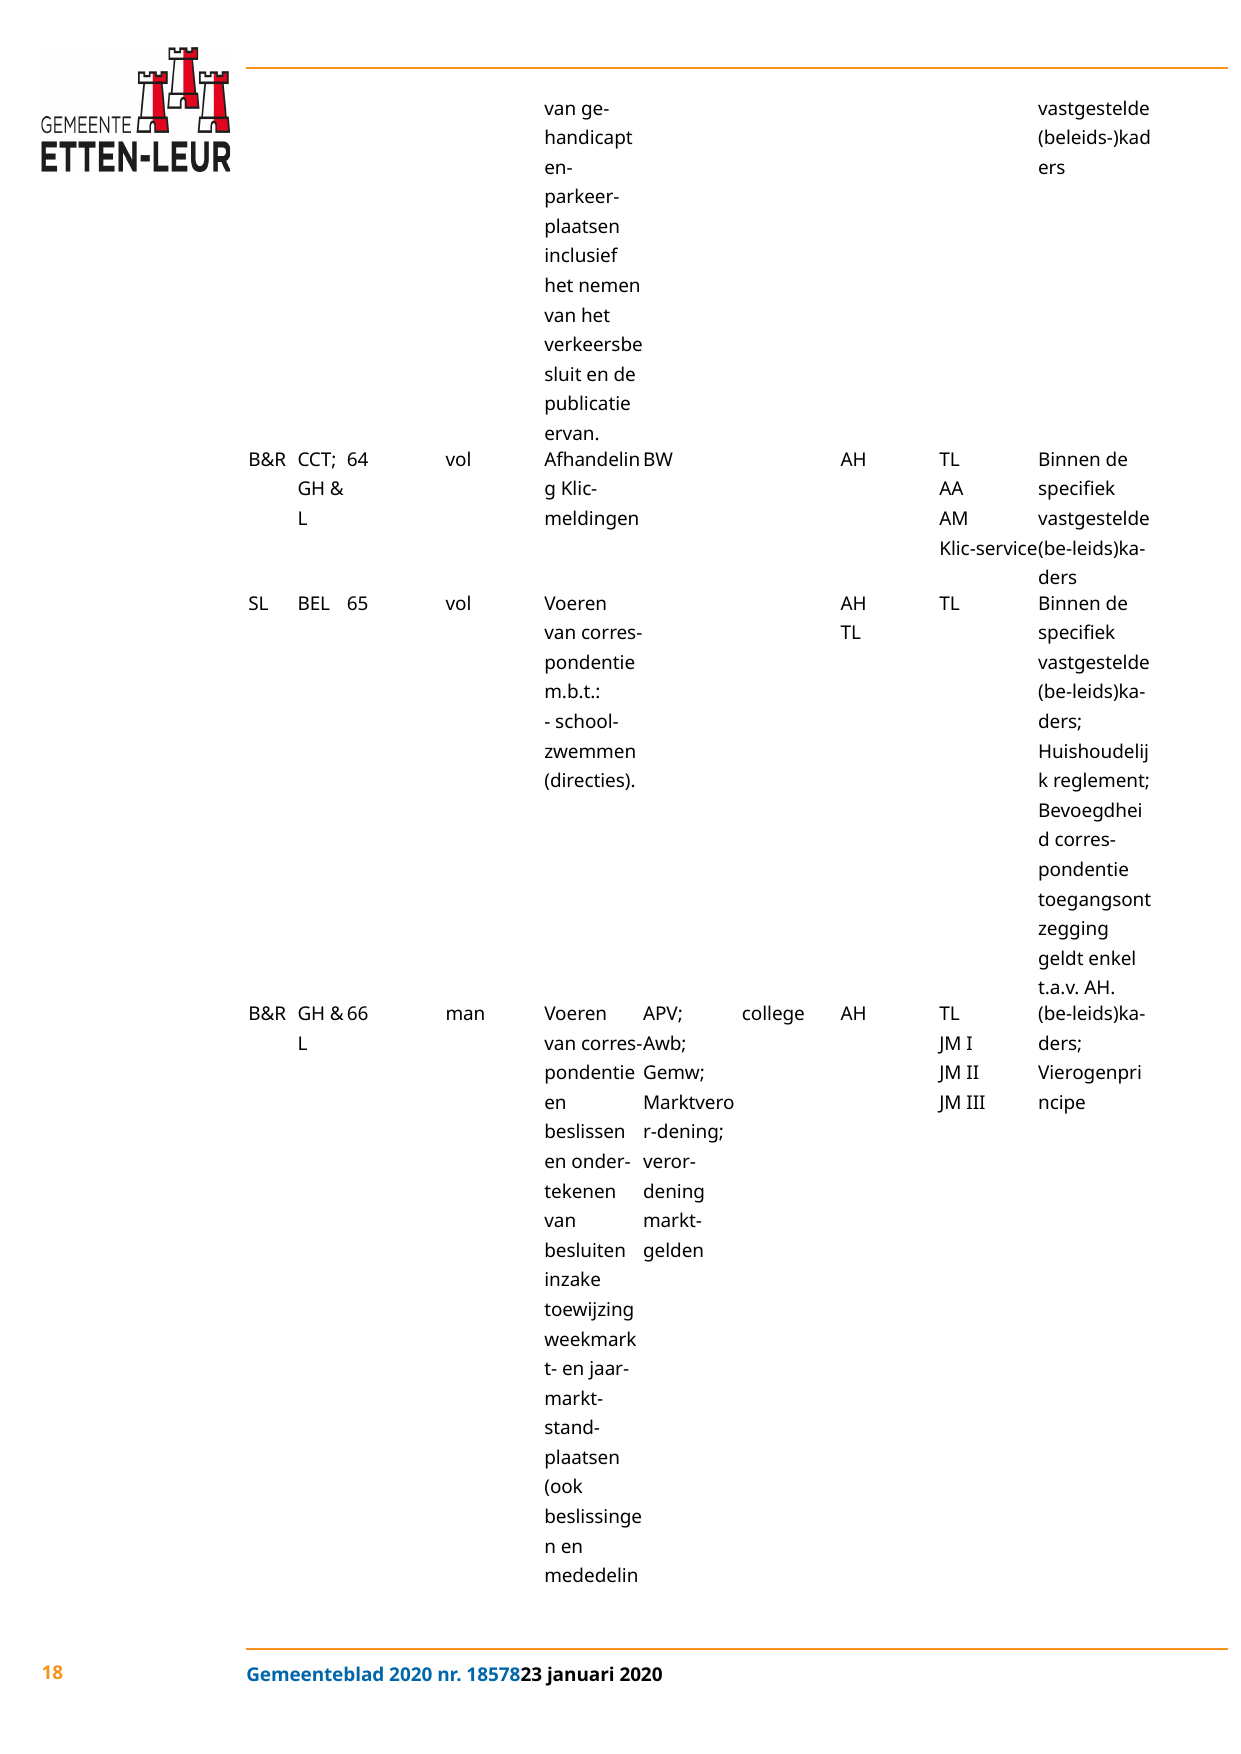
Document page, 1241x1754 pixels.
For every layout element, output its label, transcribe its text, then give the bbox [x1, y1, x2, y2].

table_cell APV; Awb; Gemw; Marktveror-dening; veror-dening markt-gelden [643, 1000, 742, 1588]
table_cell Binnen de specifiek vastgestelde (be-leids)ka-ders; Huishoudelijk reglement; Bevoegdheid corres-pondentie toegangsontzegging geldt enkel t.a.v. AH. [1038, 590, 1152, 1000]
table_cell [396, 1000, 445, 1588]
table_cell [742, 590, 840, 1000]
table_cell B&R [248, 1000, 297, 1588]
table_cell [396, 446, 445, 590]
table_cell van ge-handicapten-parkeer-plaatsen inclusief het nemen van het verkeersbesluit en de publicatie ervan. [544, 95, 643, 446]
table_cell BEL [297, 590, 347, 1000]
table_cell [347, 95, 396, 446]
table_cell CCT; GH & L [297, 446, 347, 590]
picture [41, 47, 231, 172]
table_cell [840, 95, 939, 446]
table_cell Binnen de specifiek vastgestelde (be-leids)ka-ders [1038, 446, 1152, 590]
table_cell man [445, 1000, 544, 1588]
table_cell BW [643, 446, 742, 590]
table_cell [445, 95, 544, 446]
table_cell [643, 95, 742, 446]
table_cell [742, 446, 840, 590]
table_cell [939, 95, 1038, 446]
table_cell TL [939, 590, 1038, 1000]
table_cell vol [445, 590, 544, 1000]
table_cell [297, 95, 347, 446]
table_cell GH & L [297, 1000, 347, 1588]
table_cell [248, 95, 297, 446]
table_cell AH TL [840, 590, 939, 1000]
table_cell AH [840, 1000, 939, 1588]
table_cell Voeren van corres-pondentie en beslissen en onder-tekenen van besluiten inzake toewijzing weekmarkt- en jaar-markt-stand-plaatsen (ook beslissingen en mededelin [544, 1000, 643, 1588]
table_cell 65 [347, 590, 396, 1000]
table_cell TL JM I JM II JM III [939, 1000, 1038, 1588]
table_cell vol [445, 446, 544, 590]
table_cell (be-leids)ka-ders; Vierogenprincipe [1038, 1000, 1152, 1588]
table_cell B&R [248, 446, 297, 590]
table_cell Afhandeling Klic-meldingen [544, 446, 643, 590]
table_cell SL [248, 590, 297, 1000]
table_cell 64 [347, 446, 396, 590]
table_cell AH [840, 446, 939, 590]
table_cell college [742, 1000, 840, 1588]
table_cell [396, 590, 445, 1000]
table_cell [643, 590, 742, 1000]
table_cell vastgestelde (beleids-)kaders [1038, 95, 1152, 446]
table_cell [396, 95, 445, 446]
table_cell Voeren van corres-pondentie m.b.t.: - school-zwemmen (directies). [544, 590, 643, 1000]
table_cell [742, 95, 840, 446]
table_cell 66 [347, 1000, 396, 1588]
table_cell TL AA AM Klic-service [939, 446, 1038, 590]
